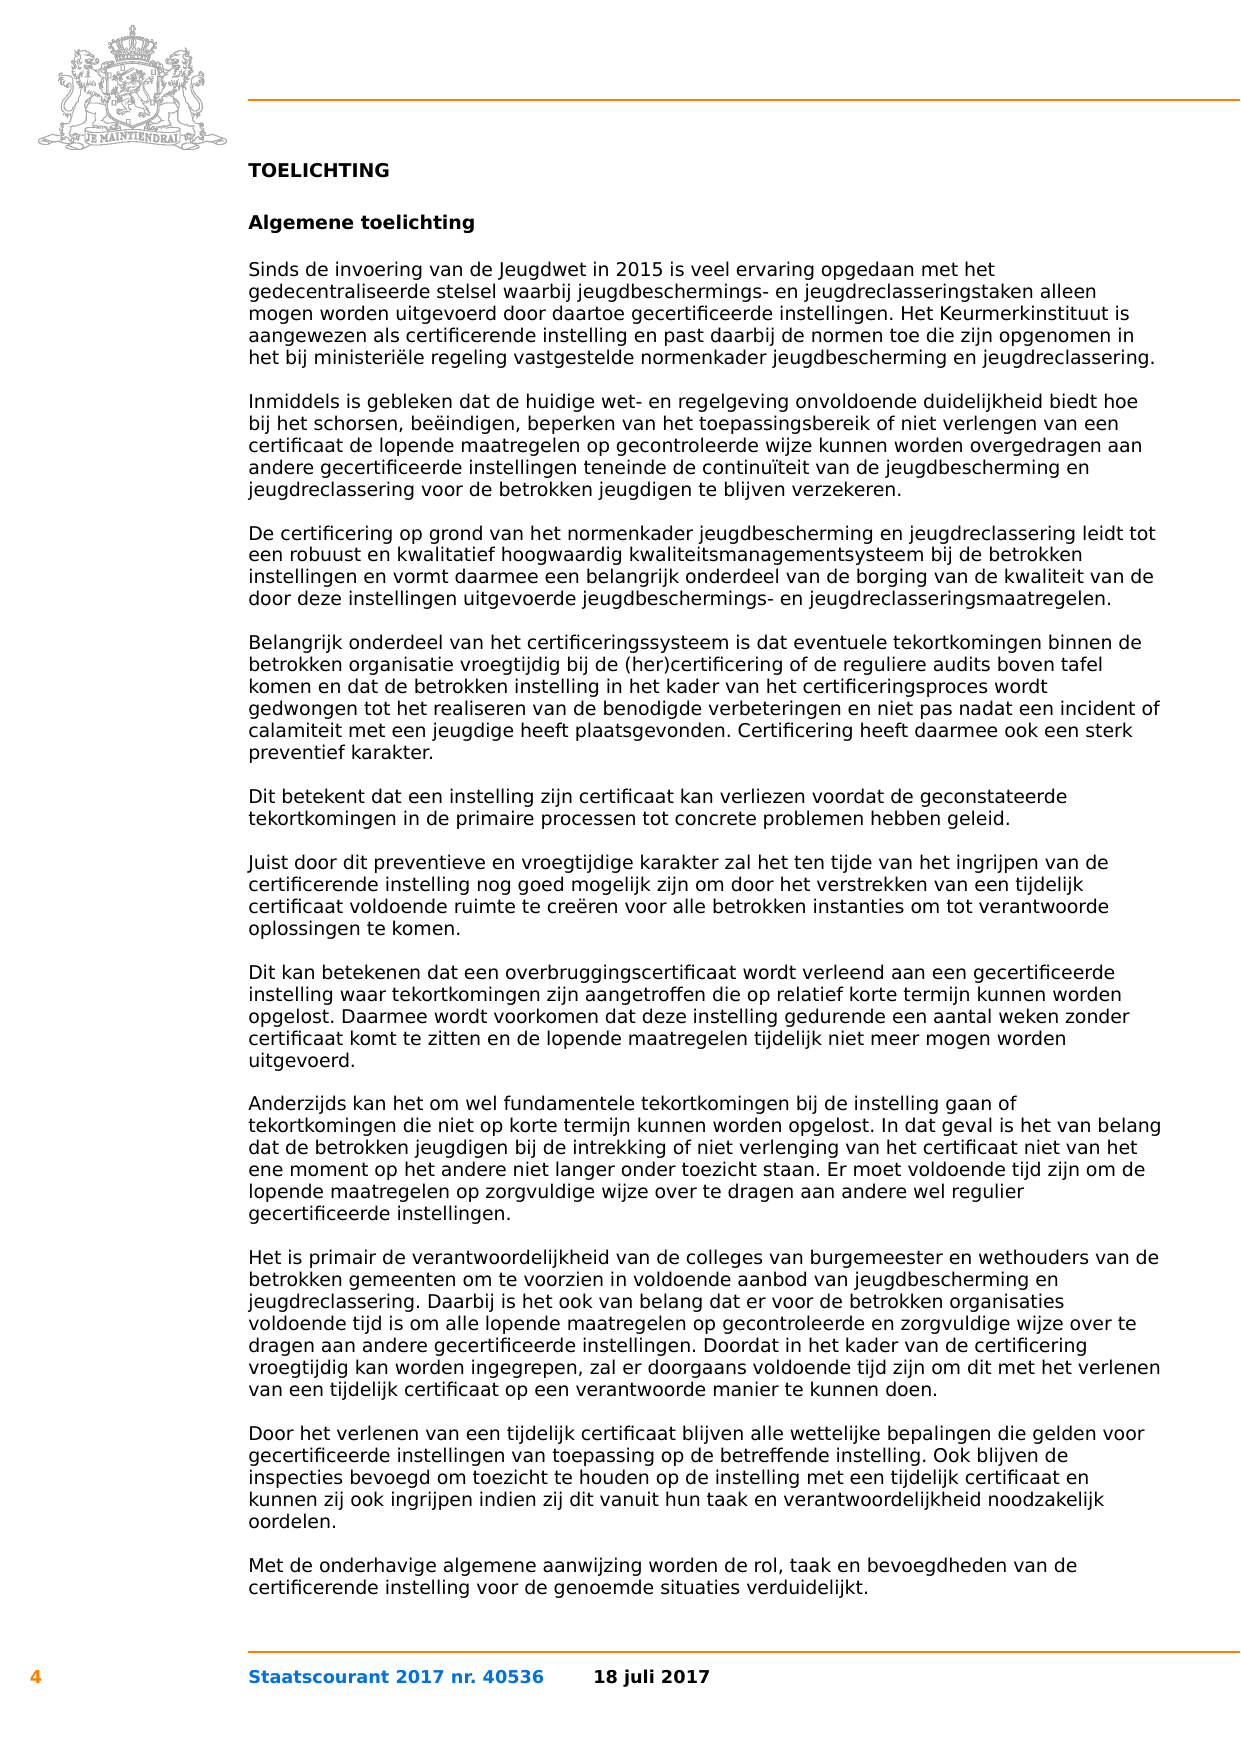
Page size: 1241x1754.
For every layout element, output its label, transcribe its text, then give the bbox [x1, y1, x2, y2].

text Anderzijds kan het om wel fundamentele tekortkomingen bij de instelling gaan of tekortkomingen die niet op korte termijn kunnen worden opgelost. In dat geval is het van belang dat de betrokken jeugdigen bij de intrekking of niet verlenging van het certificaat niet van het ene moment op het andere niet langer onder toezicht staan. Er moet voldoende tijd zijn om de lopende maatregelen op zorgvuldige wijze over te dragen aan andere wel regulier gecertificeerde instellingen. [248, 1093, 1163, 1225]
subtitle TOELICHTING [248, 160, 1163, 182]
text Door het verlenen van een tijdelijk certificaat blijven alle wettelijke bepalingen die gelden voor gecertificeerde instellingen van toepassing op de betreffende instelling. Ook blijven de inspecties bevoegd om toezicht te houden op de instelling met een tijdelijk certificaat en kunnen zij ook ingrijpen indien zij dit vanuit hun taak en verantwoordelijkheid noodzakelijk oordelen. [248, 1423, 1163, 1533]
text Het is primair de verantwoordelijkheid van de colleges van burgemeester en wethouders van de betrokken gemeenten om te voorzien in voldoende aanbod van jeugdbescherming en jeugdreclassering. Daarbij is het ook van belang dat er voor de betrokken organisaties voldoende tijd is om alle lopende maatregelen op gecontroleerde en zorgvuldige wijze over te dragen aan andere gecertificeerde instellingen. Doordat in het kader van de certificering vroegtijdig kan worden ingegrepen, zal er doorgaans voldoende tijd zijn om dit met het verlenen van een tijdelijk certificaat op een verantwoorde manier te kunnen doen. [248, 1247, 1163, 1401]
text Sinds de invoering van de Jeugdwet in 2015 is veel ervaring opgedaan met het gedecentraliseerde stelsel waarbij jeugdbeschermings- en jeugdreclasseringstaken alleen mogen worden uitgevoerd door daartoe gecertificeerde instellingen. Het Keurmerkinstituut is aangewezen als certificerende instelling en past daarbij de normen toe die zijn opgenomen in het bij ministeriële regeling vastgestelde normenkader jeugdbescherming en jeugdreclassering. [248, 259, 1163, 369]
subtitle Algemene toelichting [248, 212, 1163, 234]
text Met de onderhavige algemene aanwijzing worden de rol, taak en bevoegdheden van de certificerende instelling voor de genoemde situaties verduidelijkt. [248, 1554, 1163, 1598]
text Belangrijk onderdeel van het certificeringssysteem is dat eventuele tekortkomingen binnen de betrokken organisatie vroegtijdig bij de (her)certificering of de reguliere audits boven tafel komen en dat de betrokken instelling in het kader van het certificeringsproces wordt gedwongen tot het realiseren van de benodigde verbeteringen en niet pas nadat een incident of calamiteit met een jeugdige heeft plaatsgevonden. Certificering heeft daarmee ook een sterk preventief karakter. [248, 632, 1163, 764]
picture [38, 25, 227, 150]
text Juist door dit preventieve en vroegtijdige karakter zal het ten tijde van het ingrijpen van de certificerende instelling nog goed mogelijk zijn om door het verstrekken van een tijdelijk certificaat voldoende ruimte te creëren voor alle betrokken instanties om tot verantwoorde oplossingen te komen. [248, 852, 1163, 940]
text Dit kan betekenen dat een overbruggingscertificaat wordt verleend aan een gecertificeerde instelling waar tekortkomingen zijn aangetroffen die op relatief korte termijn kunnen worden opgelost. Daarmee wordt voorkomen dat deze instelling gedurende een aantal weken zonder certificaat komt te zitten en de lopende maatregelen tijdelijk niet meer mogen worden uitgevoerd. [248, 962, 1163, 1071]
text Inmiddels is gebleken dat de huidige wet- en regelgeving onvoldoende duidelijkheid biedt hoe bij het schorsen, beëindigen, beperken van het toepassingsbereik of niet verlengen van een certificaat de lopende maatregelen op gecontroleerde wijze kunnen worden overgedragen aan andere gecertificeerde instellingen teneinde de continuïteit van de jeugdbescherming en jeugdreclassering voor de betrokken jeugdigen te blijven verzekeren. [248, 391, 1163, 501]
text Dit betekent dat een instelling zijn certificaat kan verliezen voordat de geconstateerde tekortkomingen in de primaire processen tot concrete problemen hebben geleid. [248, 786, 1163, 830]
text De certificering op grond van het normenkader jeugdbescherming en jeugdreclassering leidt tot een robuust en kwalitatief hoogwaardig kwaliteitsmanagementsysteem bij de betrokken instellingen en vormt daarmee een belangrijk onderdeel van de borging van de kwaliteit van de door deze instellingen uitgevoerde jeugdbeschermings- en jeugdreclasseringsmaatregelen. [248, 522, 1163, 610]
